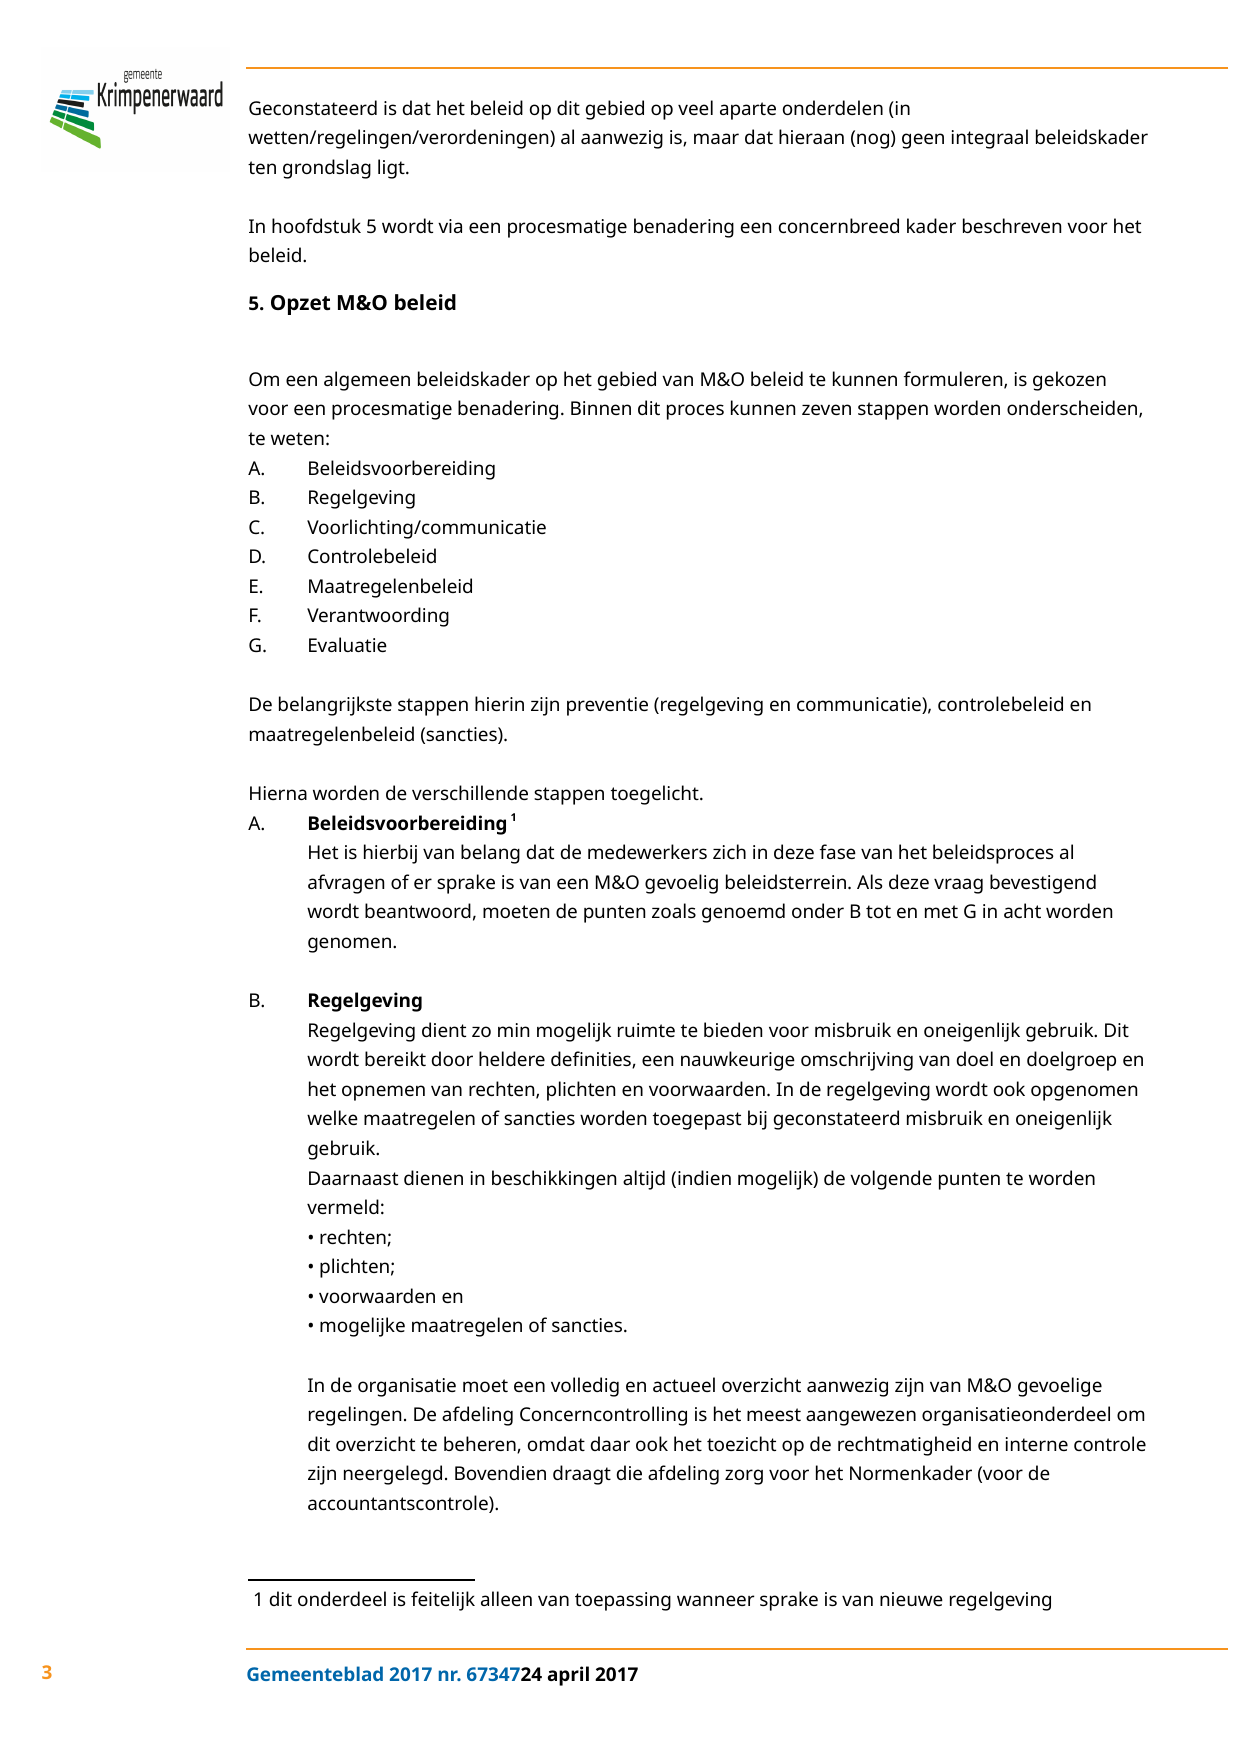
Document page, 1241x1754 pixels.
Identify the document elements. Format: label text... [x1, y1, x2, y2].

text Om een algemeen beleidskader op het gebied van M&O beleid te kunnen formuleren, is gekozen voor een procesmatige benadering. Binnen dit proces kunnen zeven stappen worden onderscheiden, te weten: [248, 366, 1152, 451]
list Maatregelenbeleid [248, 573, 1152, 599]
list Beleidsvoorbereiding [248, 810, 1152, 836]
list In de organisatie moet een volledig en actueel overzicht aanwezig zijn van M&O gevoelige regelingen. De afdeling Concerncontrolling is het meest aangewezen organisatieonderdeel om dit overzicht te beheren, omdat daar ook het toezicht op de rechtmatigheid en interne controle zijn neergelegd. Bovendien draagt die afdeling zorg voor het Normenkader (voor de accountantscontrole). [248, 1372, 1152, 1516]
list • rechten; [248, 1224, 1152, 1250]
text 5. Opzet M&O beleid [248, 288, 1152, 317]
list Voorlichting/communicatie [248, 514, 1152, 540]
list Het is hierbij van belang dat de medewerkers zich in deze fase van het beleidsproces al afvragen of er sprake is van een M&O gevoelig beleidsterrein. Als deze vraag bevestigend wordt beantwoord, moeten de punten zoals genoemd onder B tot en met G in acht worden genomen. [248, 839, 1152, 954]
text In hoofdstuk 5 wordt via een procesmatige benadering een concernbreed kader beschreven voor het beleid. [248, 213, 1152, 268]
list • voorwaarden en [248, 1283, 1152, 1309]
list dit onderdeel is feitelijk alleen van toepassing wanneer sprake is van nieuwe regelgeving [248, 1586, 1152, 1612]
list Regelgeving dient zo min mogelijk ruimte te bieden voor misbruik en oneigenlijk gebruik. Dit wordt bereikt door heldere definities, een nauwkeurige omschrijving van doel en doelgroep en het opnemen van rechten, plichten en voorwaarden. In de regelgeving wordt ook opgenomen welke maatregelen of sancties worden toegepast bij geconstateerd misbruik en oneigenlijk gebruik. [248, 1017, 1152, 1161]
list Controlebeleid [248, 543, 1152, 569]
list • mogelijke maatregelen of sancties. [248, 1313, 1152, 1338]
list Verantwoording [248, 603, 1152, 628]
picture [41, 47, 231, 172]
text De belangrijkste stappen hierin zijn preventie (regelgeving en communicatie), controlebeleid en maatregelenbeleid (sancties). [248, 691, 1152, 747]
text Geconstateerd is dat het beleid op dit gebied op veel aparte onderdelen (in wetten/regelingen/verordeningen) al aanwezig is, maar dat hieraan (nog) geen integraal beleidskader ten grondslag ligt. [248, 95, 1152, 180]
list Daarnaast dienen in beschikkingen altijd (indien mogelijk) de volgende punten te worden vermeld: [248, 1165, 1152, 1220]
list Regelgeving [248, 484, 1152, 510]
list • plichten; [248, 1253, 1152, 1279]
list Regelgeving [248, 987, 1152, 1013]
text Hierna worden de verschillende stappen toegelicht. [248, 780, 1152, 806]
list Beleidsvoorbereiding [248, 455, 1152, 481]
list Evaluatie [248, 632, 1152, 658]
